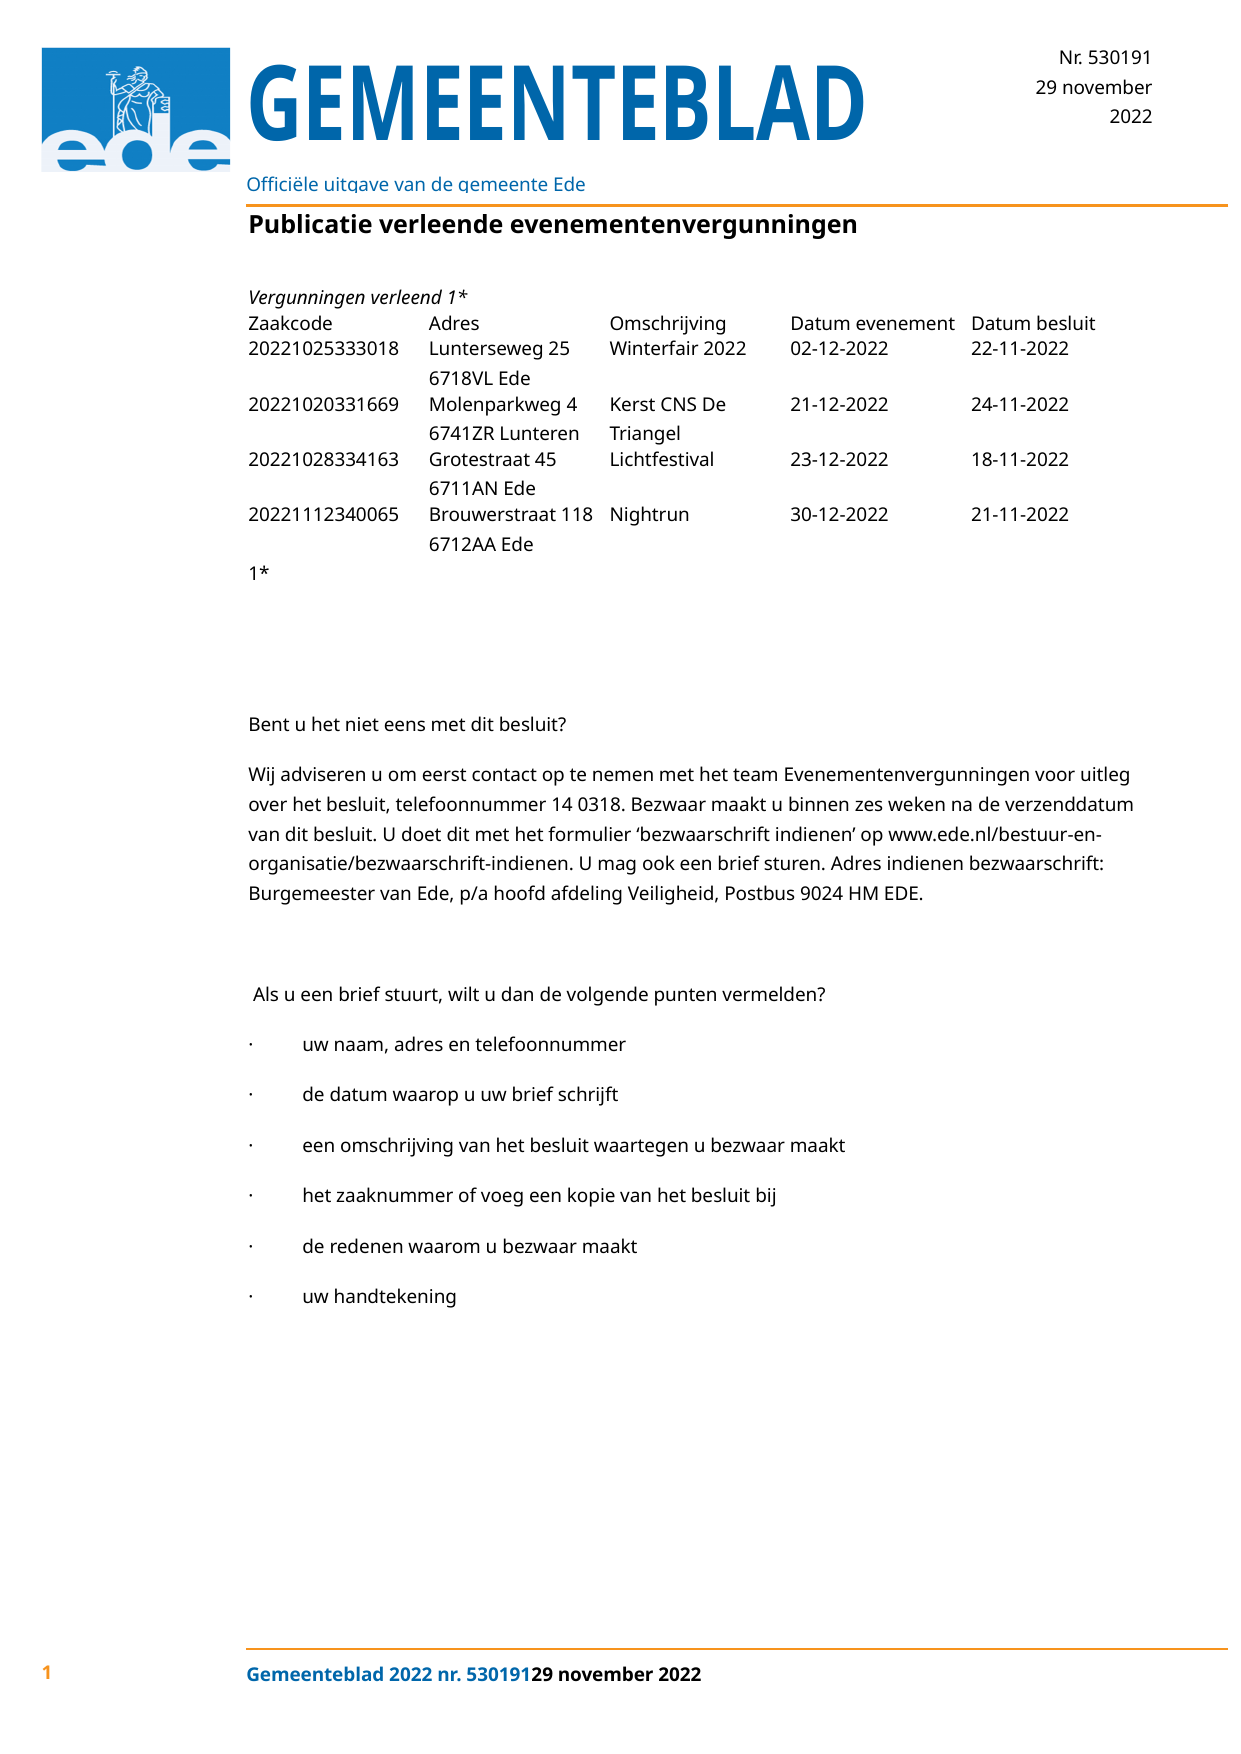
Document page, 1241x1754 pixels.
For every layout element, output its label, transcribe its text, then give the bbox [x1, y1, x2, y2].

text · het zaaknummer of voeg een kopie van het besluit bij [248, 1182, 1152, 1208]
table_cell Winterfair 2022 [609, 335, 790, 391]
table_header Datum evenement [790, 310, 971, 335]
table_cell Molenparkweg 4 6741ZR Lunteren [429, 391, 609, 446]
table_cell 30-12-2022 [790, 501, 971, 557]
table_header Omschrijving [609, 310, 790, 335]
table_cell Kerst CNS De Triangel [609, 391, 790, 446]
table_cell Nightrun [609, 501, 790, 557]
text · een omschrijving van het besluit waartegen u bezwaar maakt [248, 1132, 1152, 1158]
text · de redenen waarom u bezwaar maakt [248, 1233, 1152, 1258]
text · de datum waarop u uw brief schrijft [248, 1082, 1152, 1107]
table_cell Grotestraat 45 6711AN Ede [429, 446, 609, 501]
text Wij adviseren u om eerst contact op te nemen met het team Evenementenvergunningen voor uitleg over het besluit, telefoonnummer 14 0318. Bezwaar maakt u binnen zes weken na de verzenddatum van dit besluit. U doet dit met het formulier ‘bezwaarschrift indienen’ op www.ede.nl/bestuur-en-organisatie/bezwaarschrift-indienen. U mag ook een brief sturen. Adres indienen bezwaarschrift: Burgemeester van Ede, p/a hoofd afdeling Veiligheid, Postbus 9024 HM EDE. [248, 762, 1152, 906]
table_cell 02-12-2022 [790, 335, 971, 391]
table_cell 23-12-2022 [790, 446, 971, 501]
table_cell 18-11-2022 [971, 446, 1152, 501]
table_cell 21-12-2022 [790, 391, 971, 446]
text Bent u het niet eens met dit besluit? [248, 711, 1152, 737]
table_cell Lichtfestival [609, 446, 790, 501]
text Publicatie verleende evenementenvergunningen [248, 207, 1152, 241]
table_cell 20221112340065 [248, 501, 429, 557]
table_cell 24-11-2022 [971, 391, 1152, 446]
picture [41, 47, 231, 172]
table_cell 22-11-2022 [971, 335, 1152, 391]
table_header Adres [429, 310, 609, 335]
table_cell 21-11-2022 [971, 501, 1152, 557]
text 1* [248, 560, 1152, 586]
table_cell 20221025333018 [248, 335, 429, 391]
table_cell Lunterseweg 25 6718VL Ede [429, 335, 609, 391]
table_header Datum besluit [971, 310, 1152, 335]
text · uw naam, adres en telefoonnummer [248, 1031, 1152, 1057]
text Vergunningen verleend 1* [248, 284, 1152, 309]
table_cell 20221020331669 [248, 391, 429, 446]
table_header Zaakcode [248, 310, 429, 335]
table_cell Brouwerstraat 118 6712AA Ede [429, 501, 609, 557]
text Als u een brief stuurt, wilt u dan de volgende punten vermelden? [248, 981, 1152, 1006]
text · uw handtekening [248, 1283, 1152, 1309]
table_cell 20221028334163 [248, 446, 429, 501]
